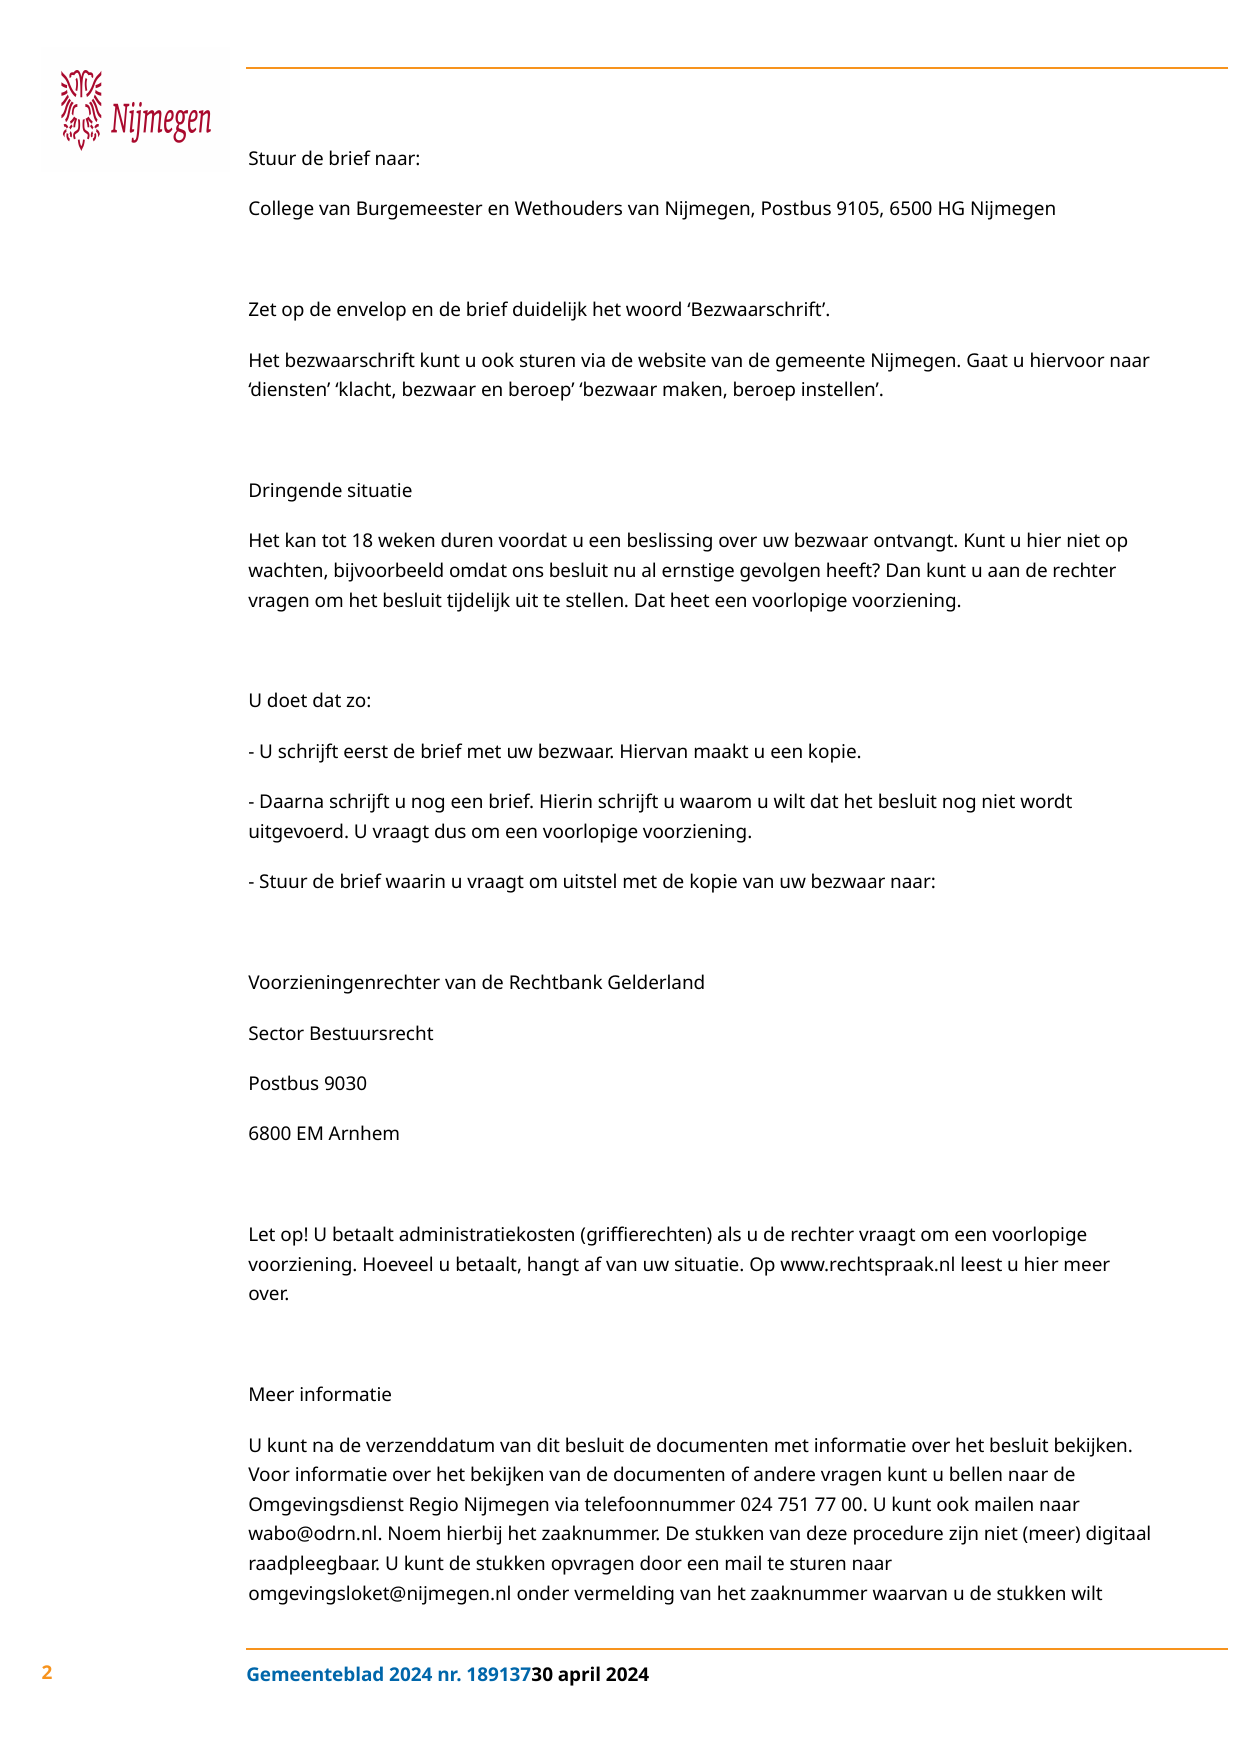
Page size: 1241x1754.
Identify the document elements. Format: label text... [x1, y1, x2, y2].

text Dringende situatie [248, 477, 1152, 503]
text Het kan tot 18 weken duren voordat u een beslissing over uw bezwaar ontvangt. Kunt u hier niet op wachten, bijvoorbeeld omdat ons besluit nu al ernstige gevolgen heeft? Dan kunt u aan de rechter vragen om het besluit tijdelijk uit te stellen. Dat heet een voorlopige voorziening. [248, 528, 1152, 613]
text - Stuur de brief waarin u vraagt om uitstel met de kopie van uw bezwaar naar: [248, 868, 1152, 894]
text - Daarna schrijft u nog een brief. Hierin schrijft u waarom u wilt dat het besluit nog niet wordt uitgevoerd. U vraagt dus om een voorlopige voorziening. [248, 788, 1152, 844]
text - U schrijft eerst de brief met uw bezwaar. Hiervan maakt u een kopie. [248, 738, 1152, 764]
text Sector Bestuursrecht [248, 1020, 1152, 1046]
text Postbus 9030 [248, 1070, 1152, 1096]
text U kunt na de verzenddatum van dit besluit de documenten met informatie over het besluit bekijken. Voor informatie over het bekijken van de documenten of andere vragen kunt u bellen naar de Omgevingsdienst Regio Nijmegen via telefoonnummer 024 751 77 00. U kunt ook mailen naar wabo@odrn.nl. Noem hierbij het zaaknummer. De stukken van deze procedure zijn niet (meer) digitaal raadpleegbaar. U kunt de stukken opvragen door een mail te sturen naar omgevingsloket@nijmegen.nl onder vermelding van het zaaknummer waarvan u de stukken wilt [248, 1432, 1152, 1606]
text Het bezwaarschrift kunt u ook sturen via de website van de gemeente Nijmegen. Gaat u hiervoor naar ‘diensten’ ‘klacht, bezwaar en beroep’ ‘bezwaar maken, beroep instellen’. [248, 347, 1152, 402]
text College van Burgemeester en Wethouders van Nijmegen, Postbus 9105, 6500 HG Nijmegen [248, 196, 1152, 221]
text Stuur de brief naar: [248, 145, 1152, 171]
text Zet op de envelop en de brief duidelijk het woord ‘Bezwaarschrift’. [248, 296, 1152, 322]
text U doet dat zo: [248, 688, 1152, 713]
text 6800 EM Arnhem [248, 1121, 1152, 1146]
text Meer informatie [248, 1381, 1152, 1407]
picture [41, 47, 231, 172]
text Let op! U betaalt administratiekosten (griffierechten) als u de rechter vraagt om een voorlopige voorziening. Hoeveel u betaalt, hangt af van uw situatie. Op www.rechtspraak.nl leest u hier meer over. [248, 1221, 1152, 1306]
text Voorzieningenrechter van de Rechtbank Gelderland [248, 969, 1152, 995]
